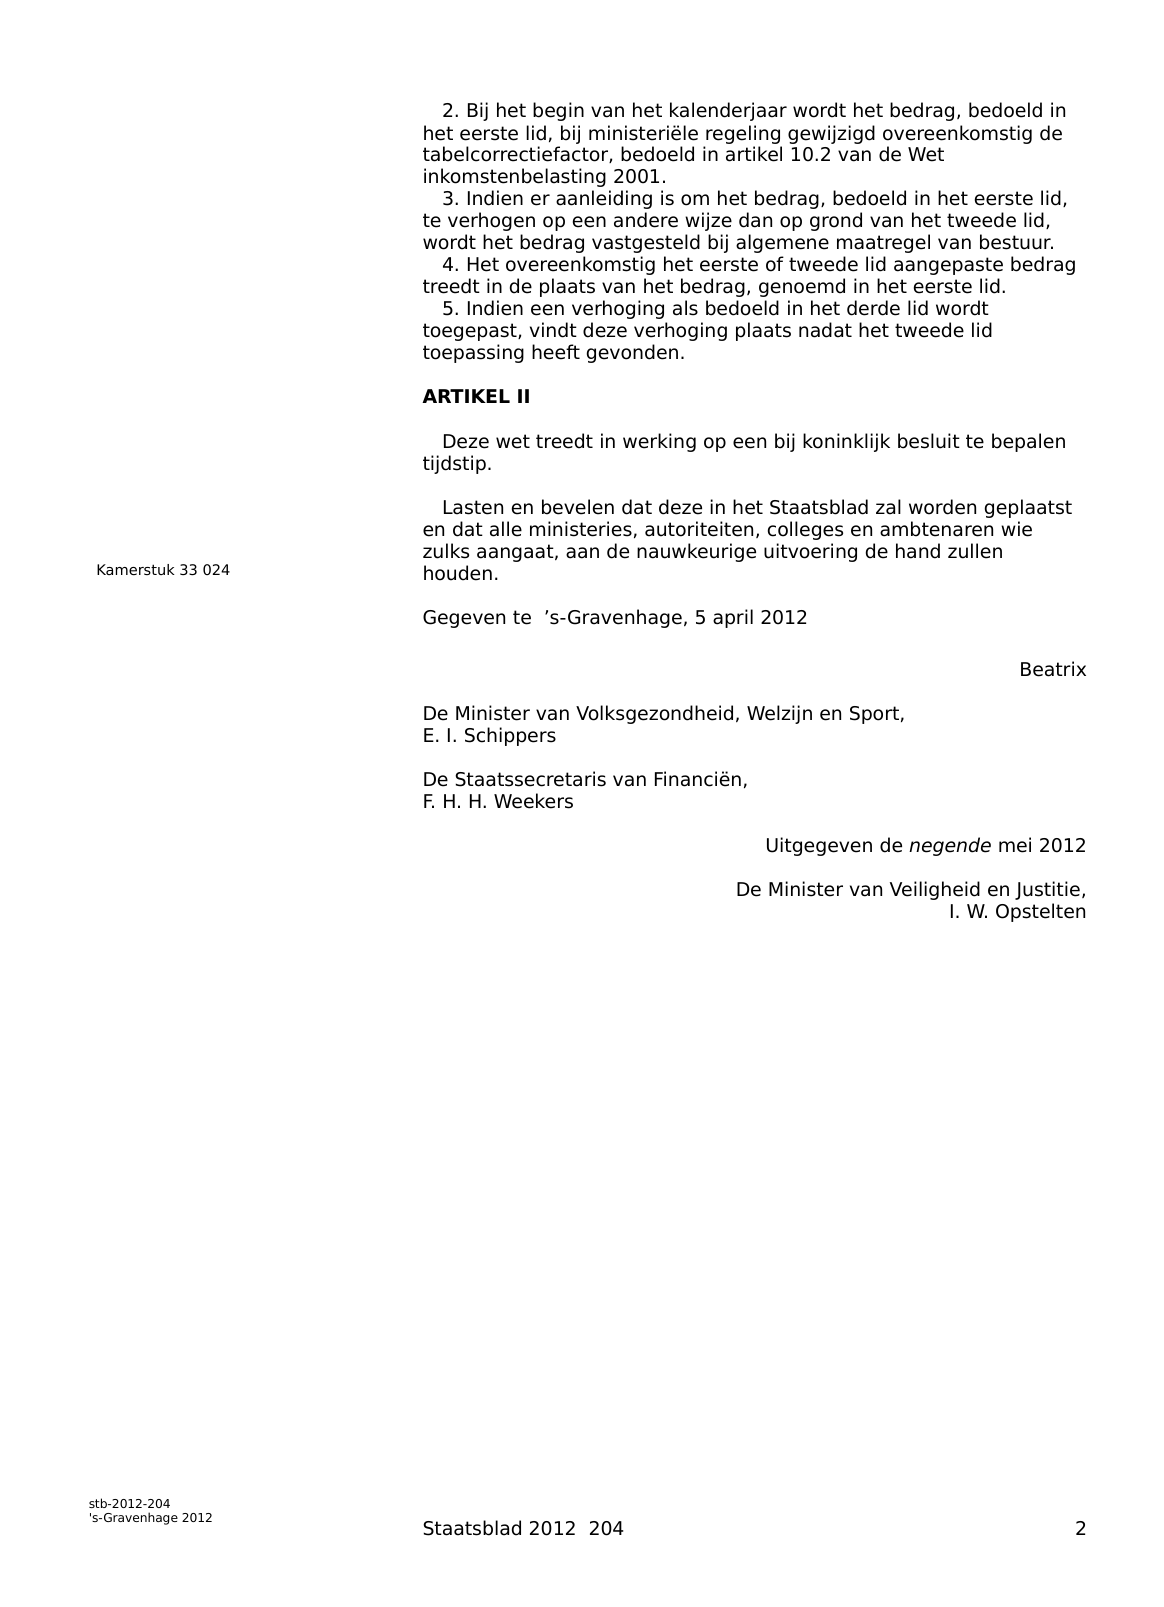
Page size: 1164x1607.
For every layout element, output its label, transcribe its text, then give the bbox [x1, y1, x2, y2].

text 's-Gravenhage 2012 [88, 1511, 323, 1525]
text 4. Het overeenkomstig het eerste of tweede lid aangepaste bedrag treedt in de plaats van het bedrag, genoemd in het eerste lid. [422, 254, 1087, 298]
text 3. Indien er aanleiding is om het bedrag, bedoeld in het eerste lid, te verhogen op een andere wijze dan op grond van het tweede lid, wordt het bedrag vastgesteld bij algemene maatregel van bestuur. [422, 188, 1087, 254]
text De Minister van Volksgezondheid, Welzijn en Sport, E. I. Schippers [422, 703, 1087, 747]
text Deze wet treedt in werking op een bij koninklijk besluit te bepalen tijdstip. [422, 431, 1087, 474]
text De Staatssecretaris van Financiën, F. H. H. Weekers [422, 769, 1087, 813]
text Uitgegeven de negende mei 2012 [422, 835, 1087, 857]
text De Minister van Veiligheid en Justitie, I. W. Opstelten [422, 879, 1087, 923]
text Lasten en bevelen dat deze in het Staatsblad zal worden geplaatst en dat alle ministeries, autoriteiten, colleges en ambtenaren wie zulks aangaat, aan de nauwkeurige uitvoering de hand zullen houden. [422, 497, 1087, 584]
text stb-2012-204 [88, 1497, 323, 1511]
text Beatrix [422, 659, 1087, 681]
text Gegeven te ’s-Gravenhage, 5 april 2012 [422, 607, 1087, 629]
text Kamerstuk 33 024 [77, 562, 396, 578]
text 5. Indien een verhoging als bedoeld in het derde lid wordt toegepast, vindt deze verhoging plaats nadat het tweede lid toepassing heeft gevonden. [422, 298, 1087, 364]
text 2. Bij het begin van het kalenderjaar wordt het bedrag, bedoeld in het eerste lid, bij ministeriële regeling gewijzigd overeenkomstig de tabelcorrectiefactor, bedoeld in artikel 10.2 van de Wet inkomstenbelasting 2001. [422, 100, 1087, 188]
subtitle ARTIKEL II [422, 386, 1087, 408]
